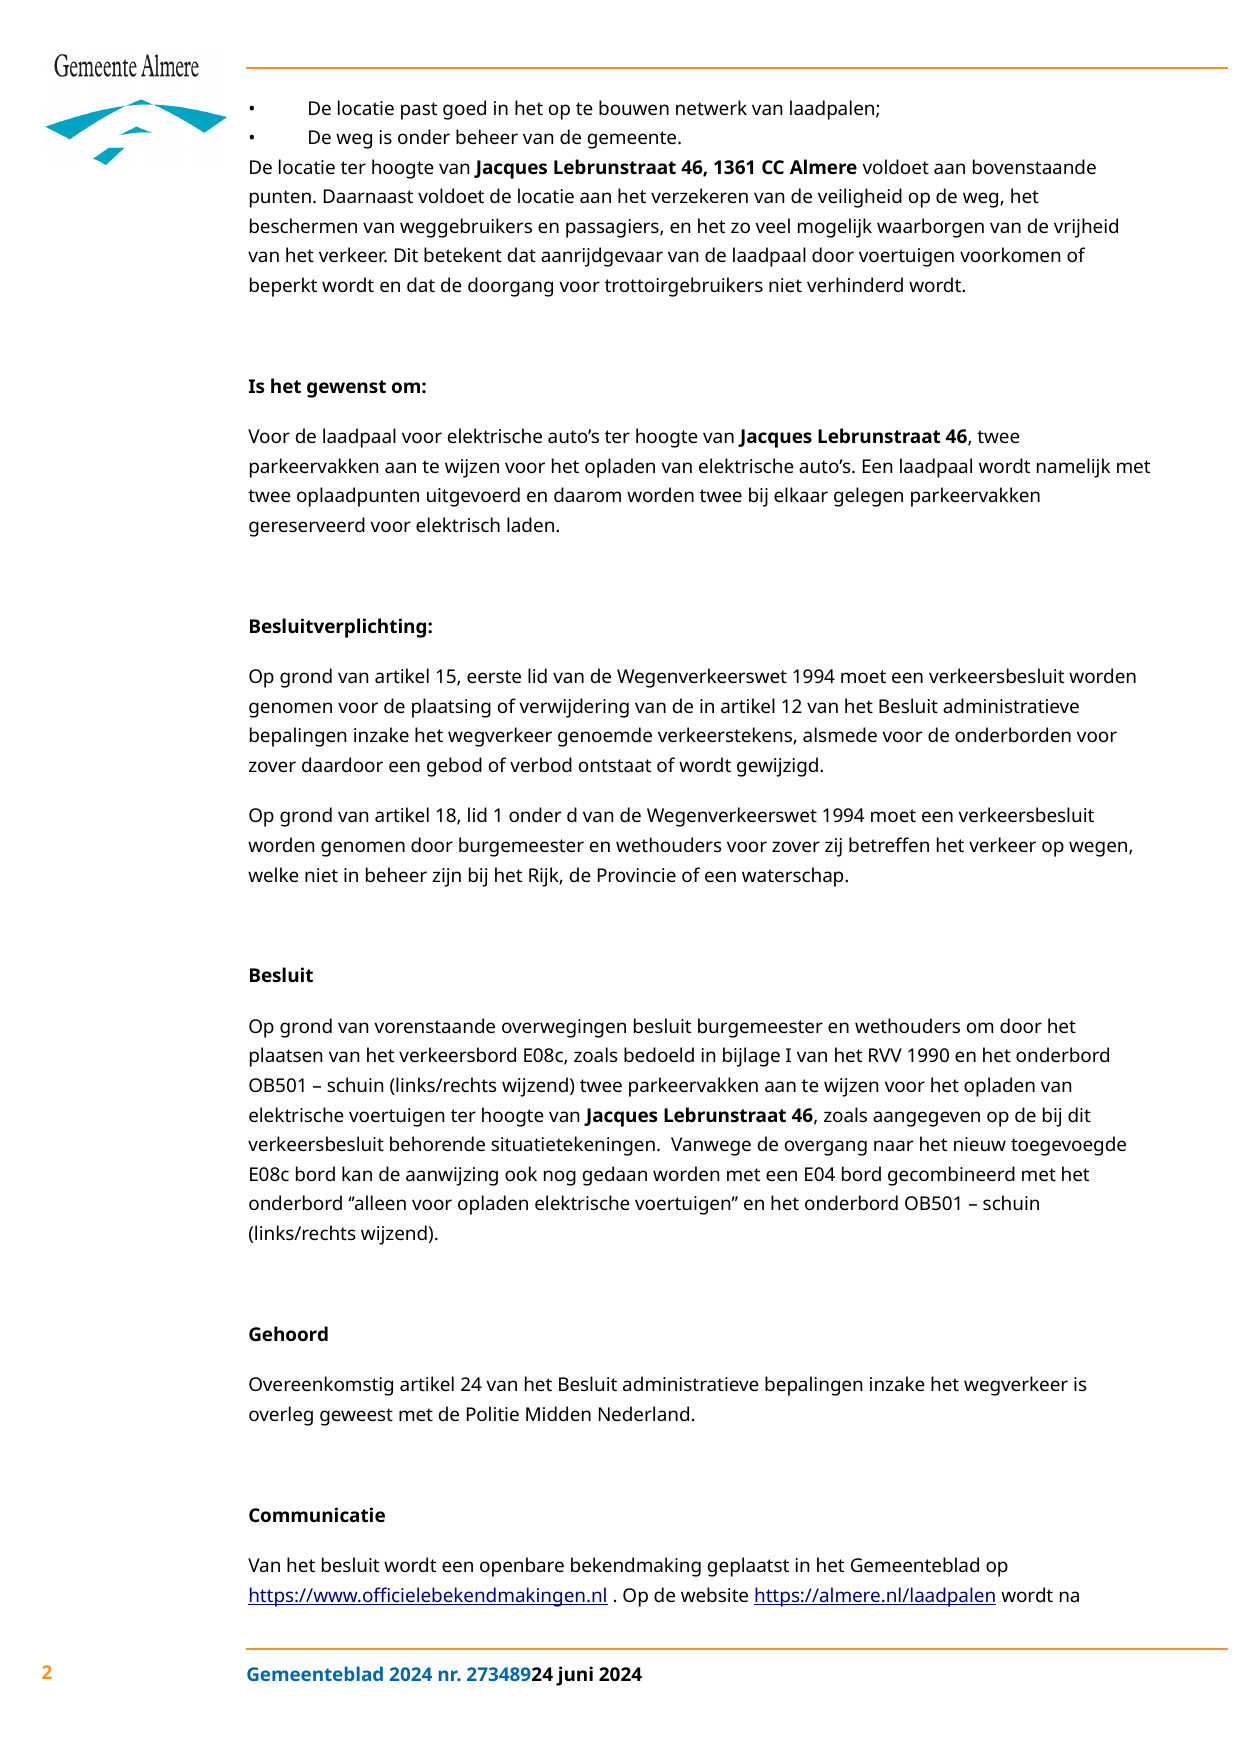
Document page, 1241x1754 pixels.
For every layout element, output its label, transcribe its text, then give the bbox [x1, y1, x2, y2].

text Besluit [248, 963, 1152, 988]
text Overeenkomstig artikel 24 van het Besluit administratieve bepalingen inzake het wegverkeer is overleg geweest met de Politie Midden Nederland. [248, 1371, 1152, 1427]
text Is het gewenst om: [248, 373, 1152, 399]
text Op grond van vorenstaande overwegingen besluit burgemeester en wethouders om door het plaatsen van het verkeersbord E08c, zoals bedoeld in bijlage I van het RVV 1990 en het onderbord OB501 – schuin (links/rechts wijzend) twee parkeervakken aan te wijzen voor het opladen van elektrische voertuigen ter hoogte van Jacques Lebrunstraat 46, zoals aangegeven op de bij dit verkeersbesluit behorende situatietekeningen. Vanwege de overgang naar het nieuw toegevoegde E08c bord kan de aanwijzing ook nog gedaan worden met een E04 bord gecombineerd met het onderbord ‘’alleen voor opladen elektrische voertuigen’’ en het onderbord OB501 – schuin (links/rechts wijzend). [248, 1013, 1152, 1246]
list De locatie past goed in het op te bouwen netwerk van laadpalen; [248, 95, 1152, 121]
text Communicatie [248, 1502, 1152, 1528]
text Op grond van artikel 15, eerste lid van de Wegenverkeerswet 1994 moet een verkeersbesluit worden genomen voor de plaatsing of verwijdering van de in artikel 12 van het Besluit administratieve bepalingen inzake het wegverkeer genoemde verkeerstekens, alsmede voor de onderborden voor zover daardoor een gebod of verbod ontstaat of wordt gewijzigd. [248, 663, 1152, 778]
text Besluitverplichting: [248, 613, 1152, 639]
text De locatie ter hoogte van Jacques Lebrunstraat 46, 1361 CC Almere voldoet aan bovenstaande punten. Daarnaast voldoet de locatie aan het verzekeren van de veiligheid op de weg, het beschermen van weggebruikers en passagiers, en het zo veel mogelijk waarborgen van de vrijheid van het verkeer. Dit betekent dat aanrijdgevaar van de laadpaal door voertuigen voorkomen of beperkt wordt en dat de doorgang voor trottoirgebruikers niet verhinderd wordt. [248, 154, 1152, 298]
list De weg is onder beheer van de gemeente. [248, 124, 1152, 150]
picture [41, 47, 231, 172]
text Van het besluit wordt een openbare bekendmaking geplaatst in het Gemeenteblad op https://www.officielebekendmakingen.nl . Op de website https://almere.nl/laadpalen wordt na [248, 1552, 1152, 1608]
text Op grond van artikel 18, lid 1 onder d van de Wegenverkeerswet 1994 moet een verkeersbesluit worden genomen door burgemeester en wethouders voor zover zij betreffen het verkeer op wegen, welke niet in beheer zijn bij het Rijk, de Provincie of een waterschap. [248, 803, 1152, 888]
text Voor de laadpaal voor elektrische auto’s ter hoogte van Jacques Lebrunstraat 46, twee parkeervakken aan te wijzen voor het opladen van elektrische auto’s. Een laadpaal wordt namelijk met twee oplaadpunten uitgevoerd en daarom worden twee bij elkaar gelegen parkeervakken gereserveerd voor elektrisch laden. [248, 423, 1152, 538]
text Gehoord [248, 1321, 1152, 1347]
